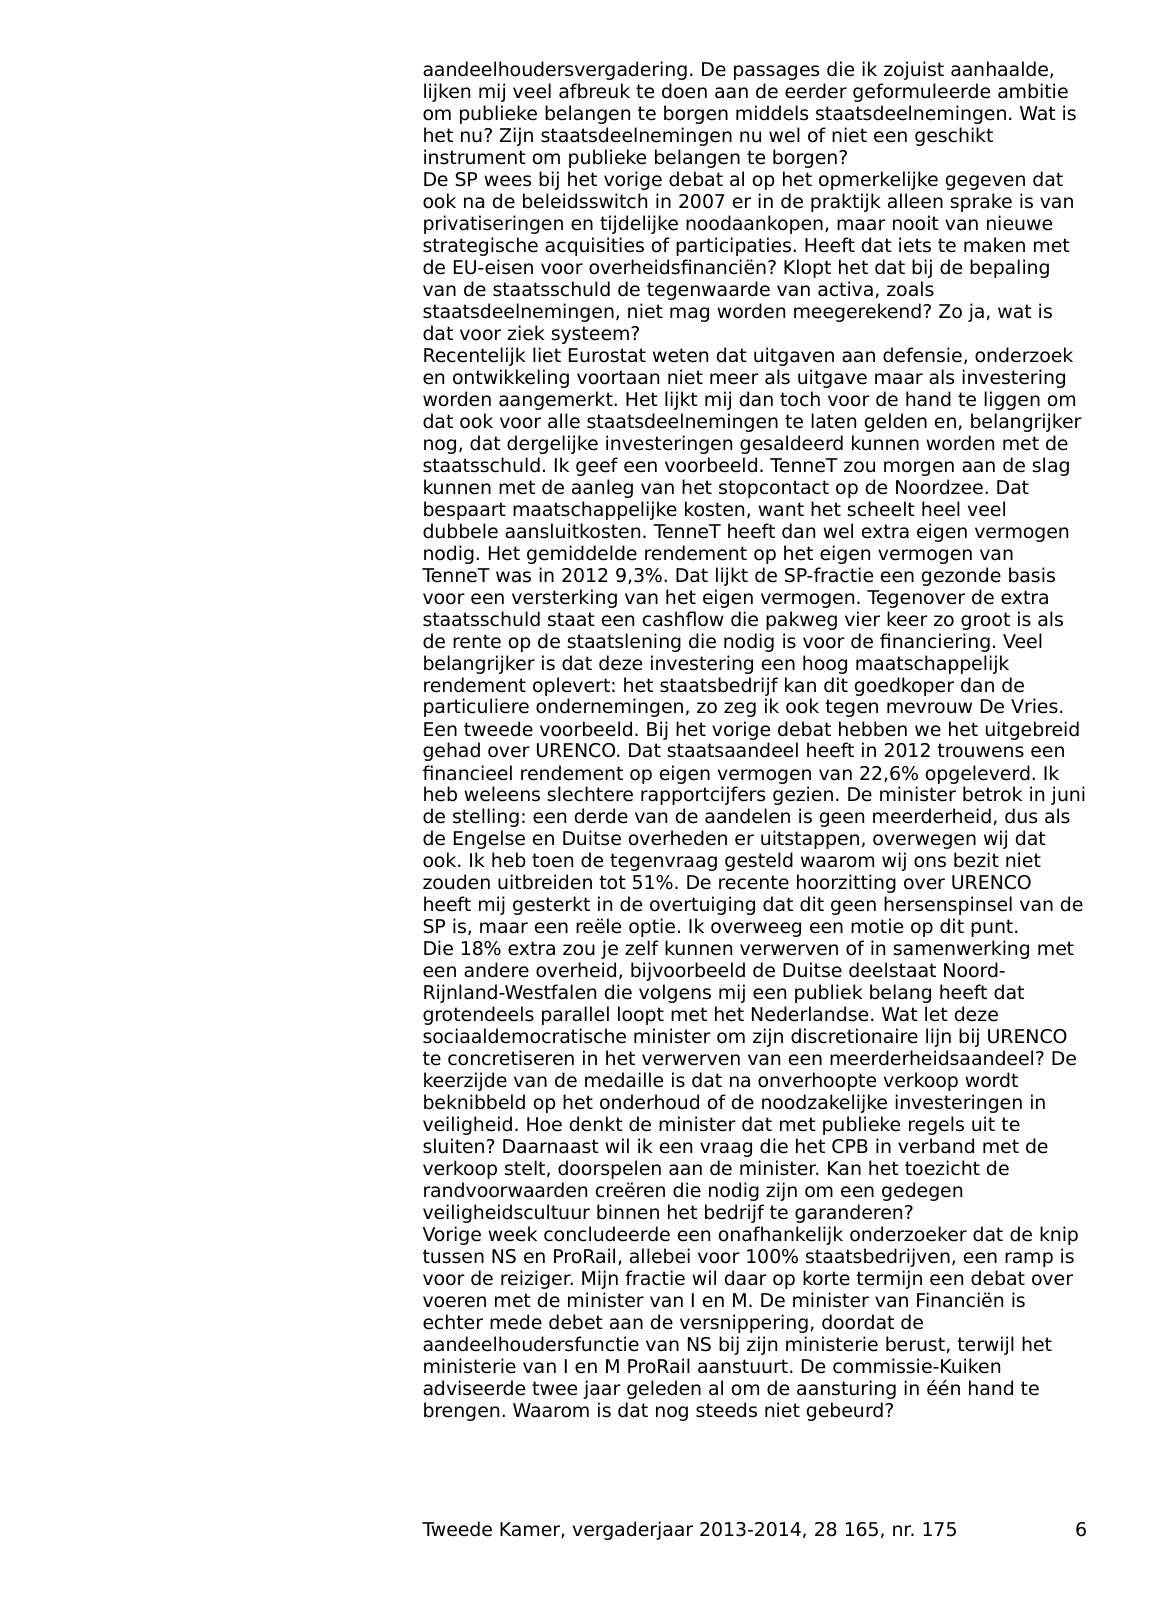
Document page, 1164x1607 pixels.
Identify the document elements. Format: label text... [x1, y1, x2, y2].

text De SP wees bij het vorige debat al op het opmerkelijke gegeven dat ook na de beleidsswitch in 2007 er in de praktijk alleen sprake is van privatiseringen en tijdelijke noodaankopen, maar nooit van nieuwe strategische acquisities of participaties. Heeft dat iets te maken met de EU-eisen voor overheidsfinanciën? Klopt het dat bij de bepaling van de staatsschuld de tegenwaarde van activa, zoals staatsdeelnemingen, niet mag worden meegerekend? Zo ja, wat is dat voor ziek systeem? [422, 169, 1087, 345]
text aandeelhoudersvergadering. De passages die ik zojuist aanhaalde, lijken mij veel afbreuk te doen aan de eerder geformuleerde ambitie om publieke belangen te borgen middels staatsdeelnemingen. Wat is het nu? Zijn staatsdeelnemingen nu wel of niet een geschikt instrument om publieke belangen te borgen? [422, 59, 1087, 169]
text Die 18% extra zou je zelf kunnen verwerven of in samenwerking met een andere overheid, bijvoorbeeld de Duitse deelstaat Noord-Rijnland-Westfalen die volgens mij een publiek belang heeft dat grotendeels parallel loopt met het Nederlandse. Wat let deze sociaaldemocratische minister om zijn discretionaire lijn bij URENCO te concretiseren in het verwerven van een meerderheidsaandeel? De keerzijde van de medaille is dat na onverhoopte verkoop wordt beknibbeld op het onderhoud of de noodzakelijke investeringen in veiligheid. Hoe denkt de minister dat met publieke regels uit te sluiten? Daarnaast wil ik een vraag die het CPB in verband met de verkoop stelt, doorspelen aan de minister. Kan het toezicht de randvoorwaarden creëren die nodig zijn om een gedegen veiligheidscultuur binnen het bedrijf te garanderen? [422, 938, 1087, 1224]
text Recentelijk liet Eurostat weten dat uitgaven aan defensie, onderzoek en ontwikkeling voortaan niet meer als uitgave maar als investering worden aangemerkt. Het lijkt mij dan toch voor de hand te liggen om dat ook voor alle staatsdeelnemingen te laten gelden en, belangrijker nog, dat dergelijke investeringen gesaldeerd kunnen worden met de staatsschuld. Ik geef een voorbeeld. TenneT zou morgen aan de slag kunnen met de aanleg van het stopcontact op de Noordzee. Dat bespaart maatschappelijke kosten, want het scheelt heel veel dubbele aansluitkosten. TenneT heeft dan wel extra eigen vermogen nodig. Het gemiddelde rendement op het eigen vermogen van TenneT was in 2012 9,3%. Dat lijkt de SP-fractie een gezonde basis voor een versterking van het eigen vermogen. Tegenover de extra staatsschuld staat een cashflow die pakweg vier keer zo groot is als de rente op de staatslening die nodig is voor de financiering. Veel belangrijker is dat deze investering een hoog maatschappelijk rendement oplevert: het staatsbedrijf kan dit goedkoper dan de particuliere ondernemingen, zo zeg ik ook tegen mevrouw De Vries. [422, 345, 1087, 718]
text Een tweede voorbeeld. Bij het vorige debat hebben we het uitgebreid gehad over URENCO. Dat staatsaandeel heeft in 2012 trouwens een financieel rendement op eigen vermogen van 22,6% opgeleverd. Ik heb weleens slechtere rapportcijfers gezien. De minister betrok in juni de stelling: een derde van de aandelen is geen meerderheid, dus als de Engelse en Duitse overheden er uitstappen, overwegen wij dat ook. Ik heb toen de tegenvraag gesteld waarom wij ons bezit niet zouden uitbreiden tot 51%. De recente hoorzitting over URENCO heeft mij gesterkt in de overtuiging dat dit geen hersenspinsel van de SP is, maar een reële optie. Ik overweeg een motie op dit punt. [422, 718, 1087, 938]
text Vorige week concludeerde een onafhankelijk onderzoeker dat de knip tussen NS en ProRail, allebei voor 100% staatsbedrijven, een ramp is voor de reiziger. Mijn fractie wil daar op korte termijn een debat over voeren met de minister van I en M. De minister van Financiën is echter mede debet aan de versnippering, doordat de aandeelhoudersfunctie van NS bij zijn ministerie berust, terwijl het ministerie van I en M ProRail aanstuurt. De commissie-Kuiken adviseerde twee jaar geleden al om de aansturing in één hand te brengen. Waarom is dat nog steeds niet gebeurd? [422, 1224, 1087, 1422]
